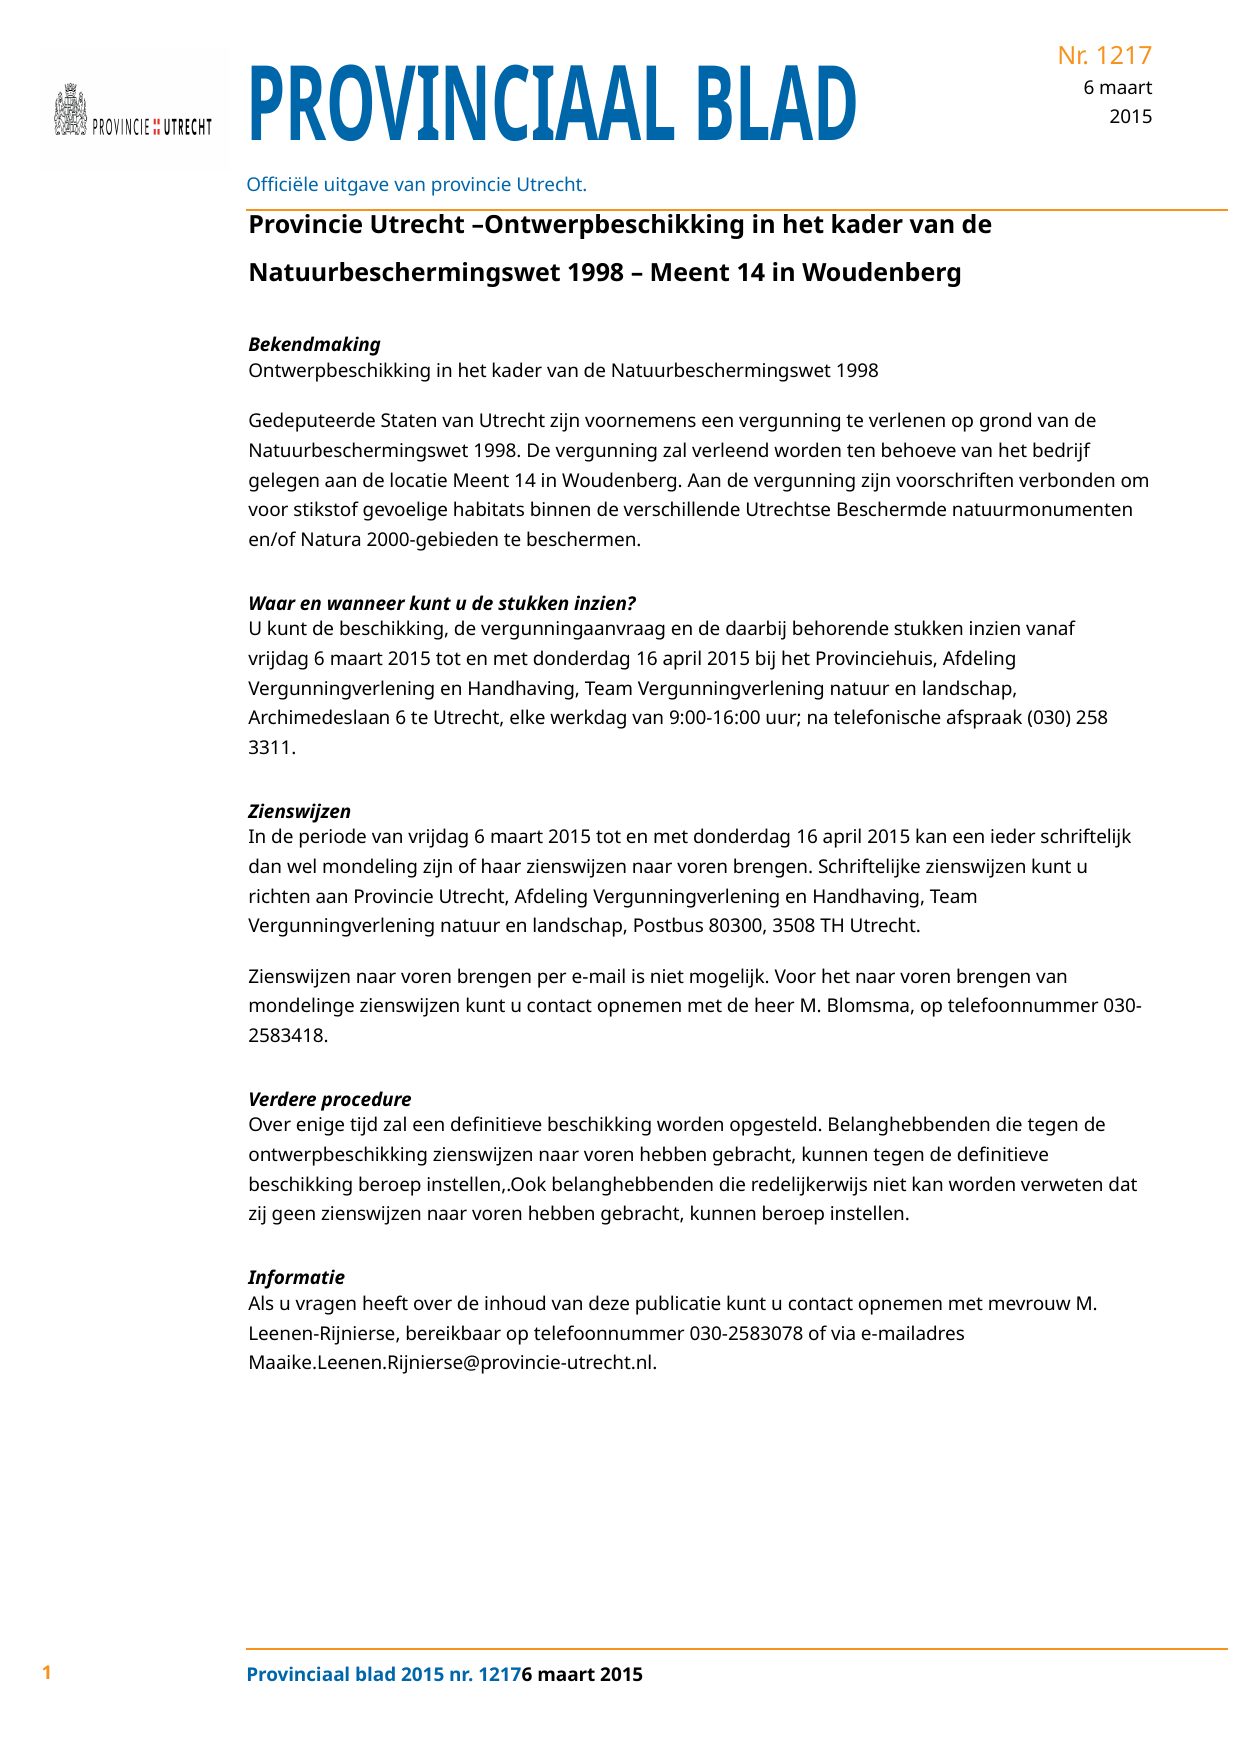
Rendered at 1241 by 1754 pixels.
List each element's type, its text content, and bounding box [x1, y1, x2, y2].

picture [41, 47, 231, 172]
text U kunt de beschikking, de vergunningaanvraag en de daarbij behorende stukken inzien vanaf vrijdag 6 maart 2015 tot en met donderdag 16 april 2015 bij het Provinciehuis, Afdeling Vergunningverlening en Handhaving, Team Vergunningverlening natuur en landschap, Archimedeslaan 6 te Utrecht, elke werkdag van 9:00-16:00 uur; na telefonische afspraak (030) 258 3311. [248, 616, 1152, 760]
text Ontwerpbeschikking in het kader van de Natuurbeschermingswet 1998 [248, 357, 1152, 383]
text Waar en wanneer kunt u de stukken inzien? [248, 590, 1152, 616]
text Zienswijzen [248, 798, 1152, 824]
text Informatie [248, 1264, 1152, 1290]
text Provincie Utrecht –Ontwerpbeschikking in het kader van de Natuurbeschermingswet 1998 – Meent 14 in Woudenberg [248, 211, 1152, 288]
text Gedeputeerde Staten van Utrecht zijn voornemens een vergunning te verlenen op grond van de Natuurbeschermingswet 1998. De vergunning zal verleend worden ten behoeve van het bedrijf gelegen aan de locatie Meent 14 in Woudenberg. Aan de vergunning zijn voorschriften verbonden om voor stikstof gevoelige habitats binnen de verschillende Utrechtse Beschermde natuurmonumenten en/of Natura 2000-gebieden te beschermen. [248, 408, 1152, 552]
text Bekendmaking [248, 331, 1152, 357]
text Zienswijzen naar voren brengen per e-mail is niet mogelijk. Voor het naar voren brengen van mondelinge zienswijzen kunt u contact opnemen met de heer M. Blomsma, op telefoonnummer 030-2583418. [248, 963, 1152, 1048]
text Over enige tijd zal een definitieve beschikking worden opgesteld. Belanghebbenden die tegen de ontwerpbeschikking zienswijzen naar voren hebben gebracht, kunnen tegen de definitieve beschikking beroep instellen,.Ook belanghebbenden die redelijkerwijs niet kan worden verweten dat zij geen zienswijzen naar voren hebben gebracht, kunnen beroep instellen. [248, 1112, 1152, 1226]
text In de periode van vrijdag 6 maart 2015 tot en met donderdag 16 april 2015 kan een ieder schriftelijk dan wel mondeling zijn of haar zienswijzen naar voren brengen. Schriftelijke zienswijzen kunt u richten aan Provincie Utrecht, Afdeling Vergunningverlening en Handhaving, Team Vergunningverlening natuur en landschap, Postbus 80300, 3508 TH Utrecht. [248, 824, 1152, 938]
text Als u vragen heeft over de inhoud van deze publicatie kunt u contact opnemen met mevrouw M. Leenen-Rijnierse, bereikbaar op telefoonnummer 030-2583078 of via e-mailadres Maaike.Leenen.Rijnierse@provincie-utrecht.nl. [248, 1290, 1152, 1375]
text Verdere procedure [248, 1086, 1152, 1112]
